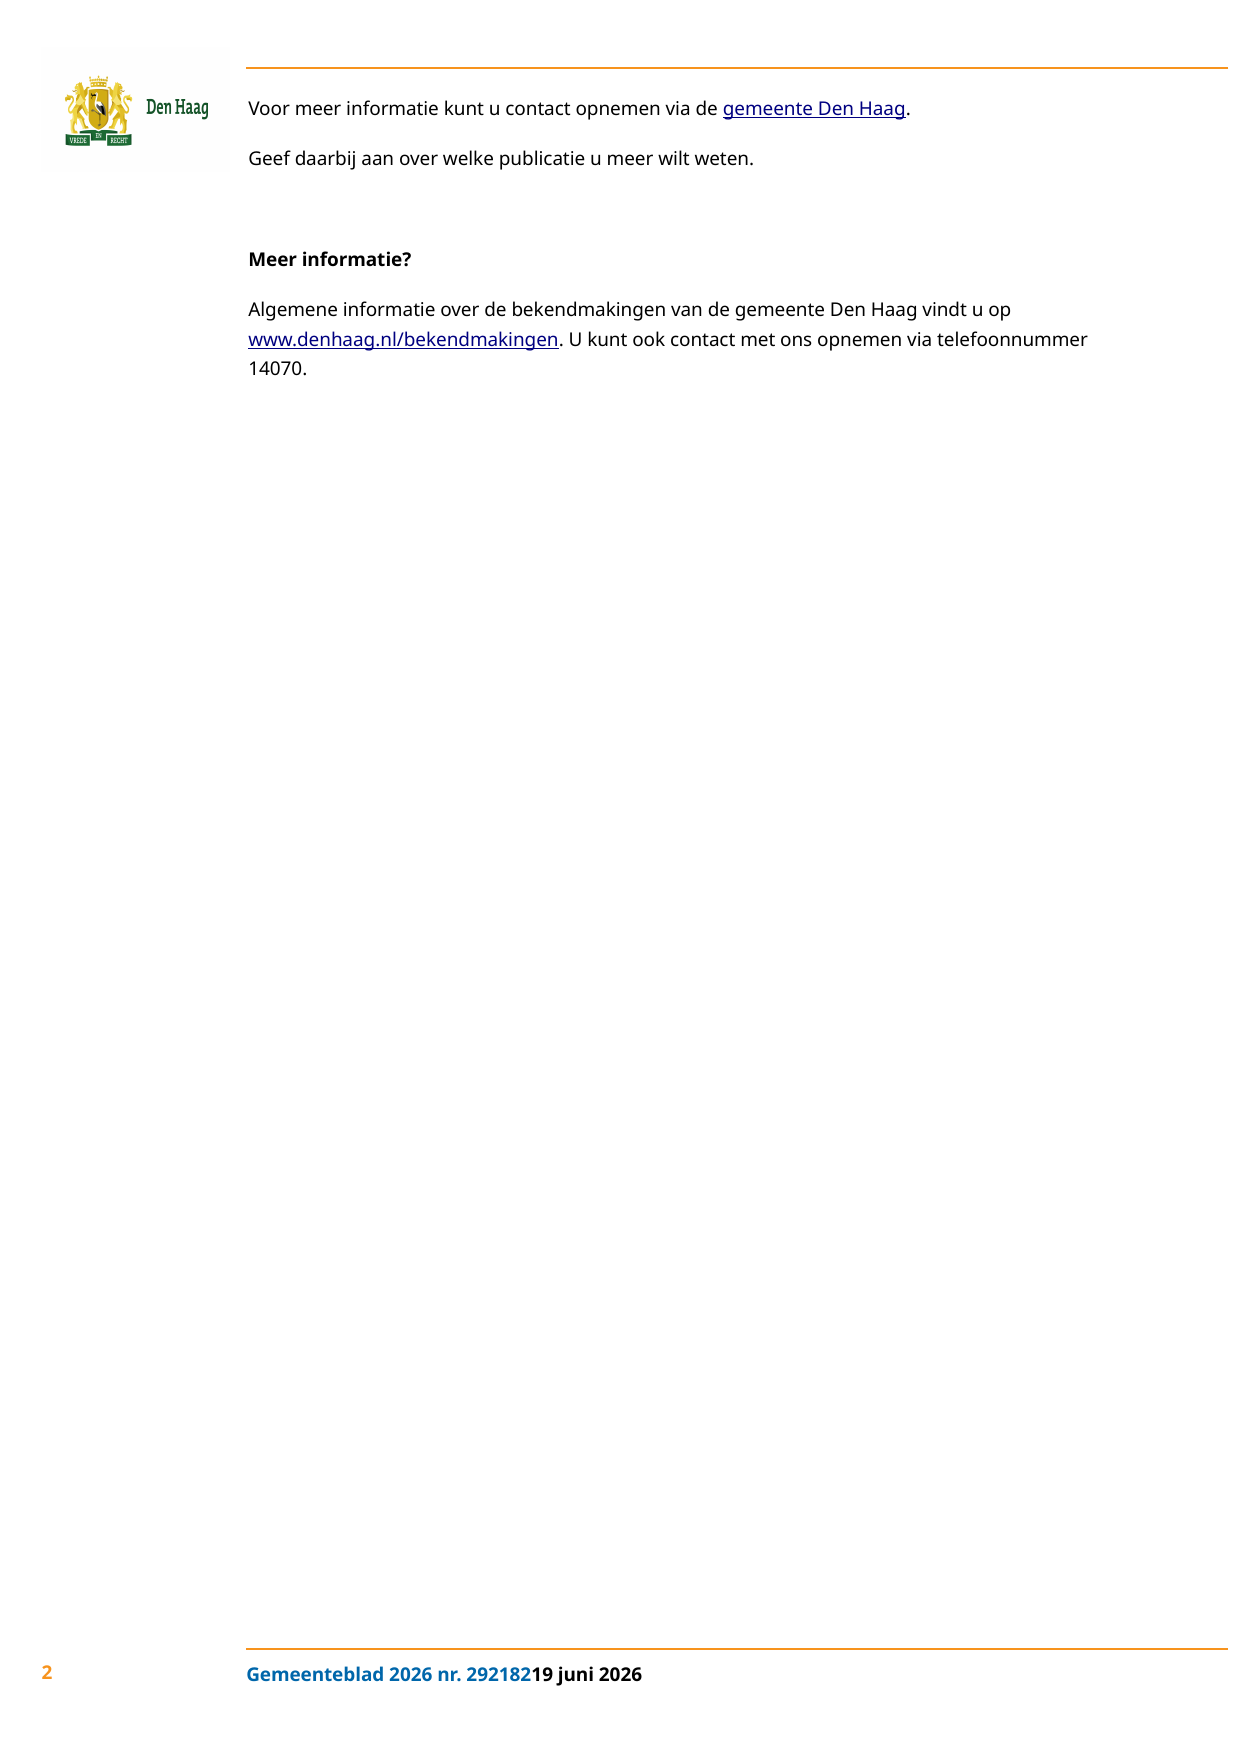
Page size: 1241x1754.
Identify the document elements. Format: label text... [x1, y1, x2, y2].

text Algemene informatie over de bekendmakingen van de gemeente Den Haag vindt u op www.denhaag.nl/bekendmakingen. U kunt ook contact met ons opnemen via telefoonnummer 14070. [248, 296, 1152, 381]
text Geef daarbij aan over welke publicatie u meer wilt weten. [248, 145, 1152, 171]
text Voor meer informatie kunt u contact opnemen via de gemeente Den Haag. [248, 95, 1152, 121]
text Meer informatie? [248, 246, 1152, 272]
picture [41, 47, 231, 172]
